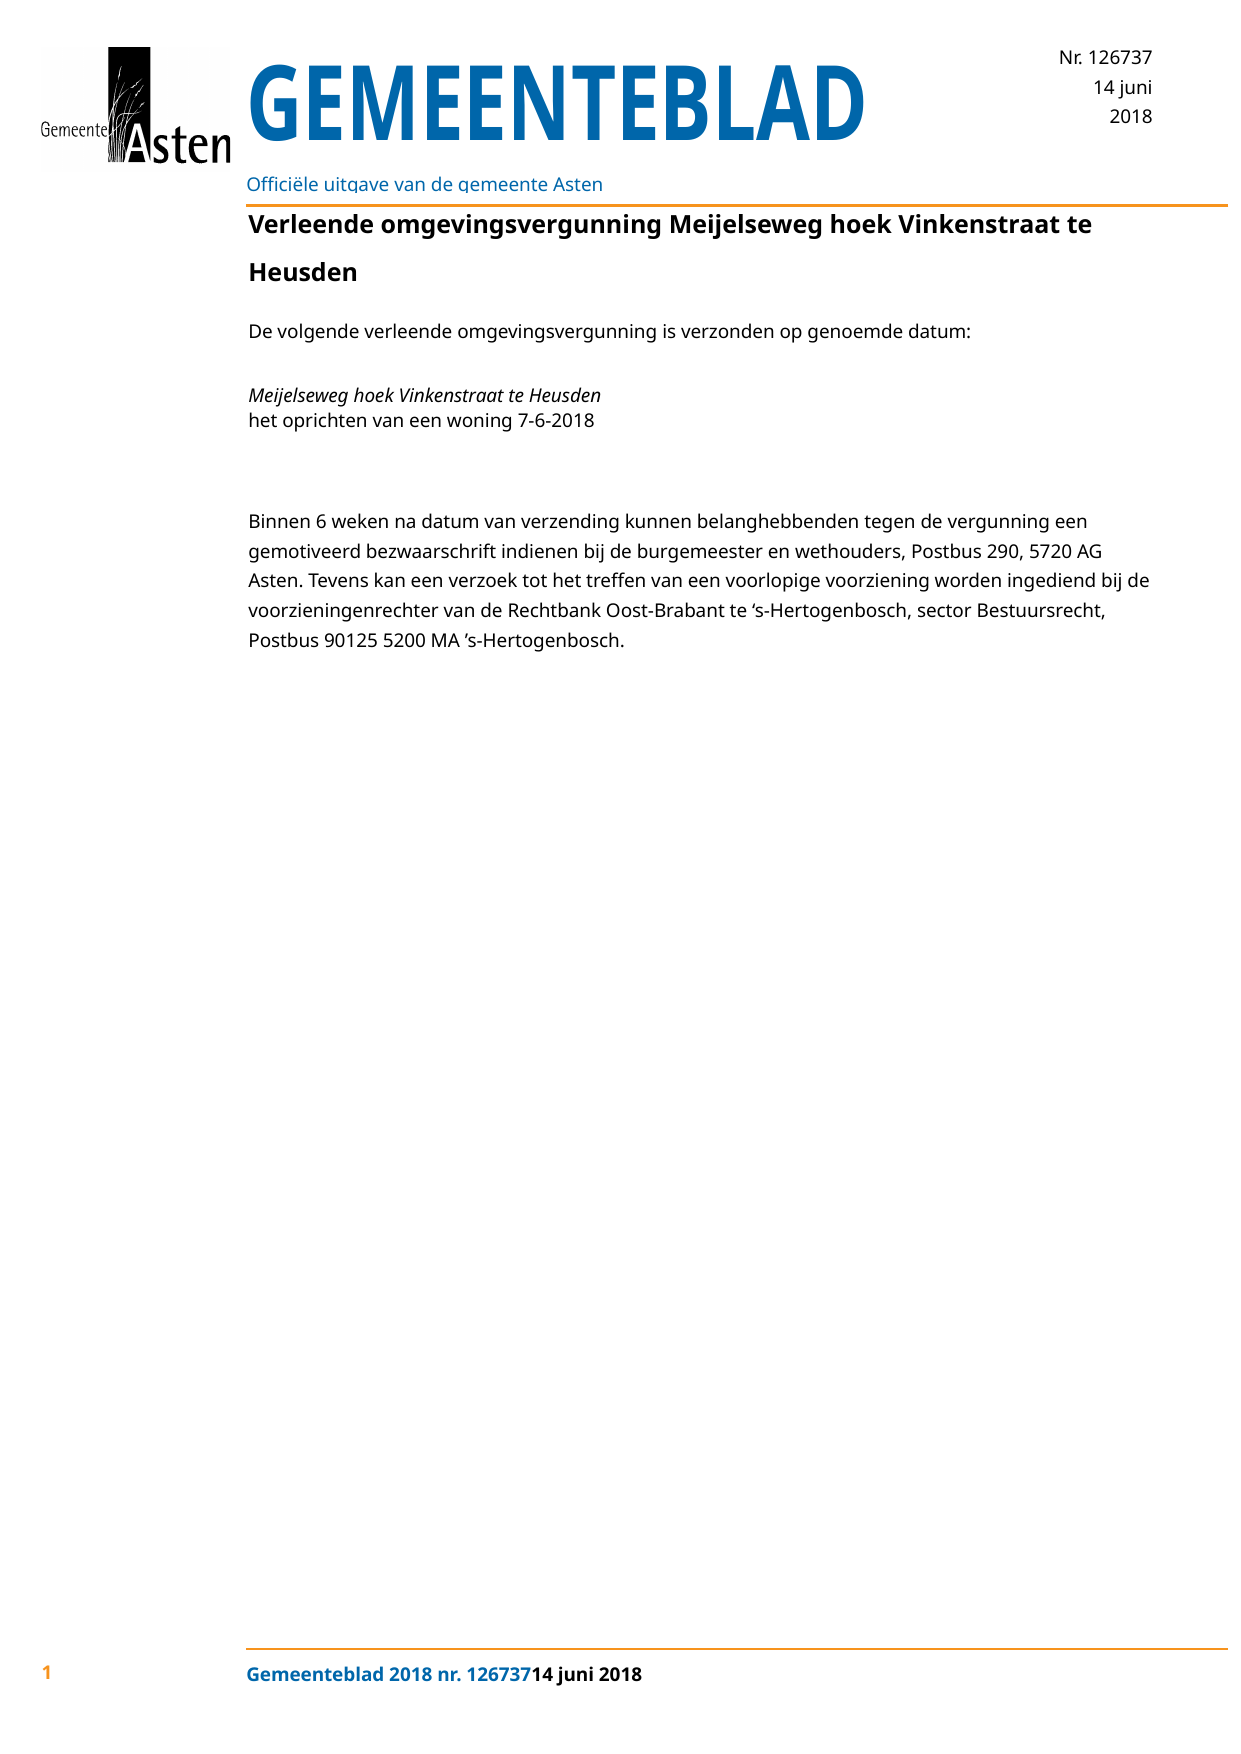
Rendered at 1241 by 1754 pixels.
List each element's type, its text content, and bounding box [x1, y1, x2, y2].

picture [41, 47, 231, 172]
text Meijelseweg hoek Vinkenstraat te Heusden [248, 382, 1152, 408]
text Binnen 6 weken na datum van verzending kunnen belanghebbenden tegen de vergunning een gemotiveerd bezwaarschrift indienen bij de burgemeester en wethouders, Postbus 290, 5720 AG Asten. Tevens kan een verzoek tot het treffen van een voorlopige voorziening worden ingediend bij de voorzieningenrechter van de Rechtbank Oost-Brabant te ‘s-Hertogenbosch, sector Bestuursrecht, Postbus 90125 5200 MA ’s-Hertogenbosch. [248, 508, 1152, 652]
text het oprichten van een woning 7-6-2018 [248, 408, 1152, 433]
text Verleende omgevingsvergunning Meijelseweg hoek Vinkenstraat te Heusden [248, 207, 1152, 288]
text De volgende verleende omgevingsvergunning is verzonden op genoemde datum: [248, 318, 1152, 344]
